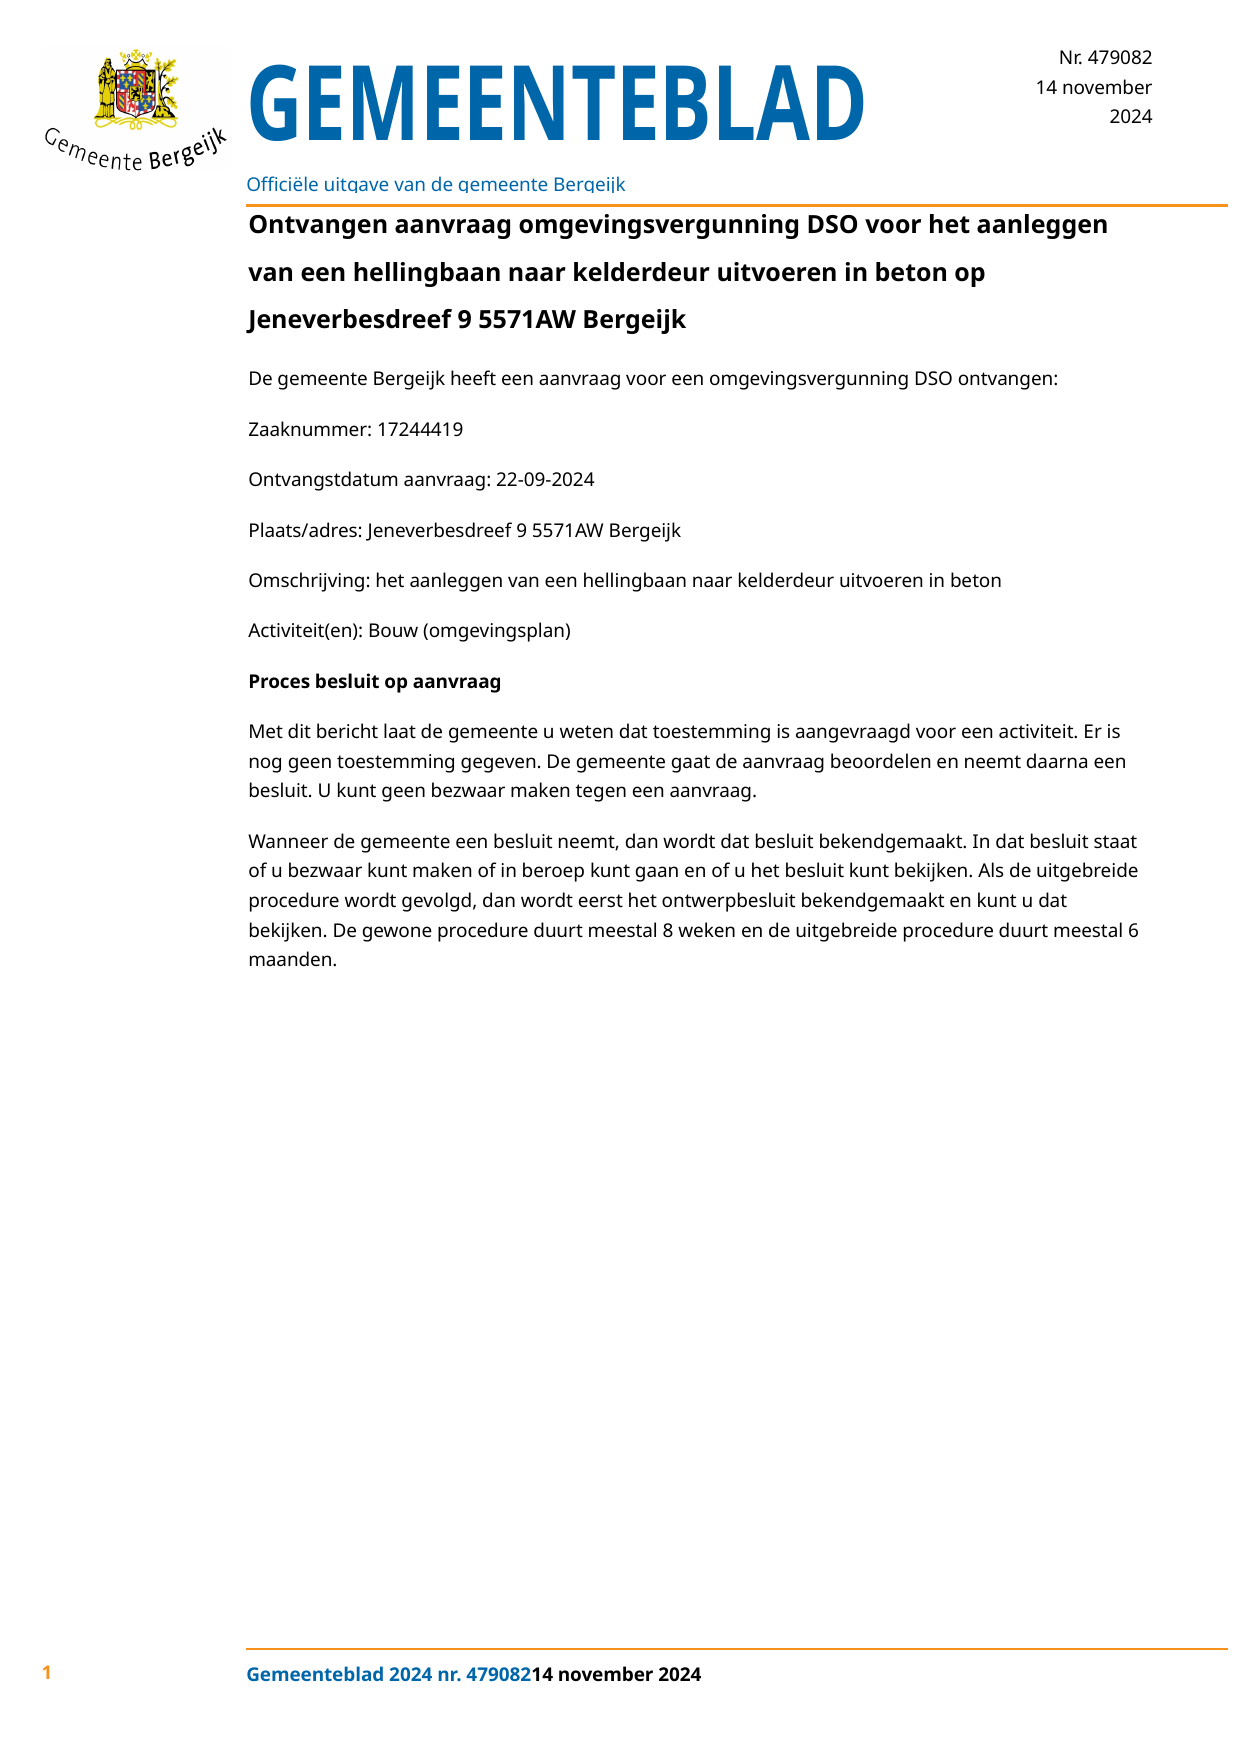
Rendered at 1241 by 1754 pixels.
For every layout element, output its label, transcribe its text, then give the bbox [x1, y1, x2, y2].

text Activiteit(en): Bouw (omgevingsplan) [248, 618, 1152, 643]
text Zaaknummer: 17244419 [248, 416, 1152, 442]
text Plaats/adres: Jeneverbesdreef 9 5571AW Bergeijk [248, 517, 1152, 542]
text Wanneer de gemeente een besluit neemt, dan wordt dat besluit bekendgemaakt. In dat besluit staat of u bezwaar kunt maken of in beroep kunt gaan en of u het besluit kunt bekijken. Als de uitgebreide procedure wordt gevolgd, dan wordt eerst het ontwerpbesluit bekendgemaakt en kunt u dat bekijken. De gewone procedure duurt meestal 8 weken en de uitgebreide procedure duurt meestal 6 maanden. [248, 828, 1152, 972]
text Omschrijving: het aanleggen van een hellingbaan naar kelderdeur uitvoeren in beton [248, 567, 1152, 593]
text Ontvangen aanvraag omgevingsvergunning DSO voor het aanleggen van een hellingbaan naar kelderdeur uitvoeren in beton op Jeneverbesdreef 9 5571AW Bergeijk [248, 207, 1152, 336]
picture [41, 47, 231, 172]
text Ontvangstdatum aanvraag: 22-09-2024 [248, 466, 1152, 492]
text De gemeente Bergeijk heeft een aanvraag voor een omgevingsvergunning DSO ontvangen: [248, 366, 1152, 391]
text Proces besluit op aanvraag [248, 668, 1152, 694]
text Met dit bericht laat de gemeente u weten dat toestemming is aangevraagd voor een activiteit. Er is nog geen toestemming gegeven. De gemeente gaat de aanvraag beoordelen en neemt daarna een besluit. U kunt geen bezwaar maken tegen een aanvraag. [248, 718, 1152, 803]
